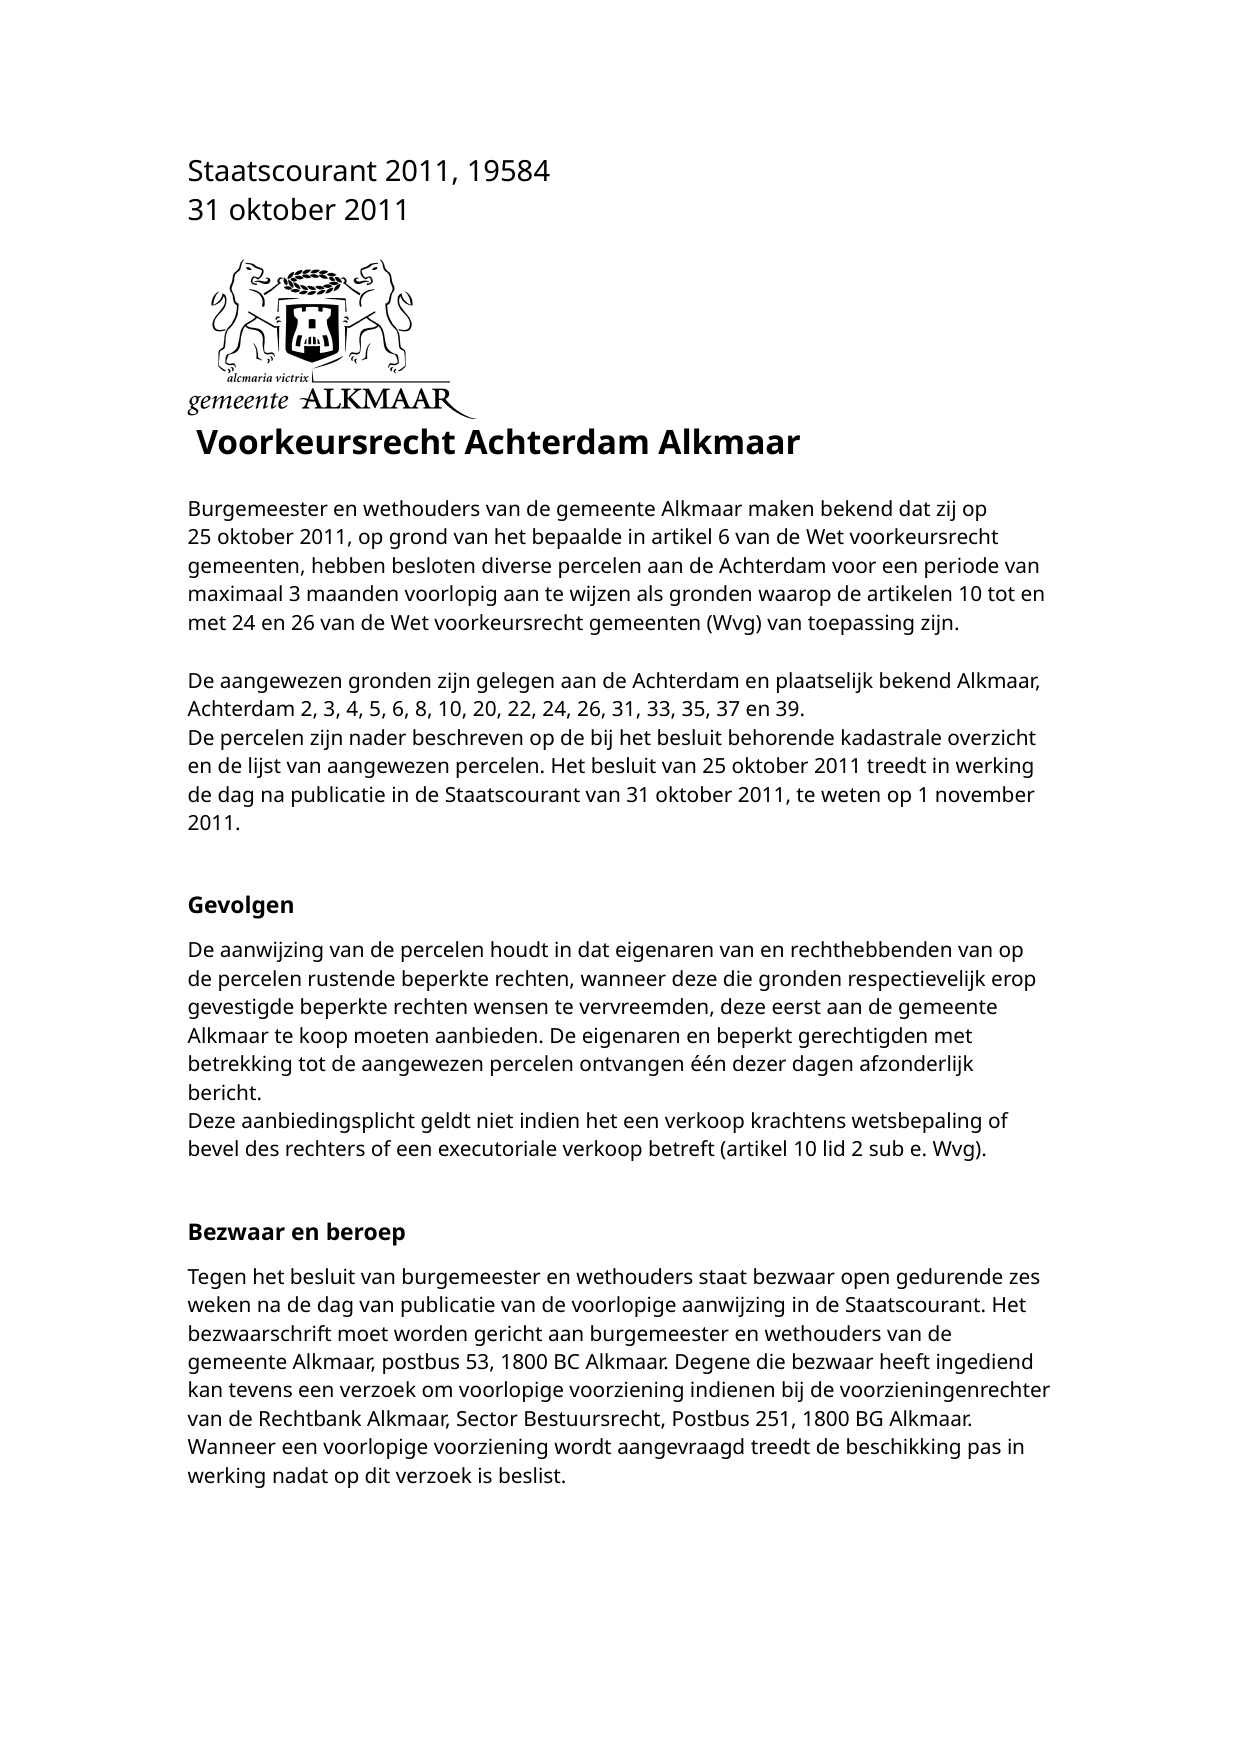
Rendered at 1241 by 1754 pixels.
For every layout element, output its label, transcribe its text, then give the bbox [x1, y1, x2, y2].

picture [187, 258, 477, 419]
text Tegen het besluit van burgemeester en wethouders staat bezwaar open gedurende zes weken na de dag van publicatie van de voorlopige aanwijzing in de Staatscourant. Het bezwaarschrift moet worden gericht aan burgemeester en wethouders van de gemeente Alkmaar, postbus 53, 1800 BC Alkmaar. Degene die bezwaar heeft ingediend kan tevens een verzoek om voorlopige voorziening indienen bij de voorzieningenrechter van de Rechtbank Alkmaar, Sector Bestuursrecht, Postbus 251, 1800 BG Alkmaar. Wanneer een voorlopige voorziening wordt aangevraagd treedt de beschikking pas in werking nadat op dit verzoek is beslist. [187, 1262, 1053, 1489]
subtitle Gevolgen [187, 889, 1053, 921]
text De percelen zijn nader beschreven op de bij het besluit behorende kadastrale overzicht en de lijst van aangewezen percelen. Het besluit van 25 oktober 2011 treedt in werking de dag na publicatie in de Staatscourant van 31 oktober 2011, te weten op 1 november 2011. [187, 723, 1053, 837]
text Staatscourant 2011, 19584 [187, 150, 1053, 190]
subtitle Bezwaar en beroep [187, 1216, 1053, 1247]
text De aanwijzing van de percelen houdt in dat eigenaren van en rechthebbenden van op de percelen rustende beperkte rechten, wanneer deze die gronden respectievelijk erop gevestigde beperkte rechten wensen te vervreemden, deze eerst aan de gemeente Alkmaar te koop moeten aanbieden. De eigenaren en beperkt gerechtigden met betrekking tot de aangewezen percelen ontvangen één dezer dagen afzonderlijk bericht. [187, 936, 1053, 1106]
text De aangewezen gronden zijn gelegen aan de Achterdam en plaatselijk bekend Alkmaar, Achterdam 2, 3, 4, 5, 6, 8, 10, 20, 22, 24, 26, 31, 33, 35, 37 en 39. [187, 666, 1053, 723]
text Deze aanbiedingsplicht geldt niet indien het een verkoop krachtens wetsbepaling of bevel des rechters of een executoriale verkoop betreft (artikel 10 lid 2 sub e. Wvg). [187, 1106, 1053, 1163]
subtitle Voorkeursrecht Achterdam Alkmaar [187, 271, 1053, 464]
text Burgemeester en wethouders van de gemeente Alkmaar maken bekend dat zij op 25 oktober 2011, op grond van het bepaalde in artikel 6 van de Wet voorkeursrecht gemeenten, hebben besloten diverse percelen aan de Achterdam voor een periode van maximaal 3 maanden voorlopig aan te wijzen als gronden waarop de artikelen 10 tot en met 24 en 26 van de Wet voorkeursrecht gemeenten (Wvg) van toepassing zijn. [187, 494, 1053, 636]
text 31 oktober 2011 [187, 190, 1053, 229]
